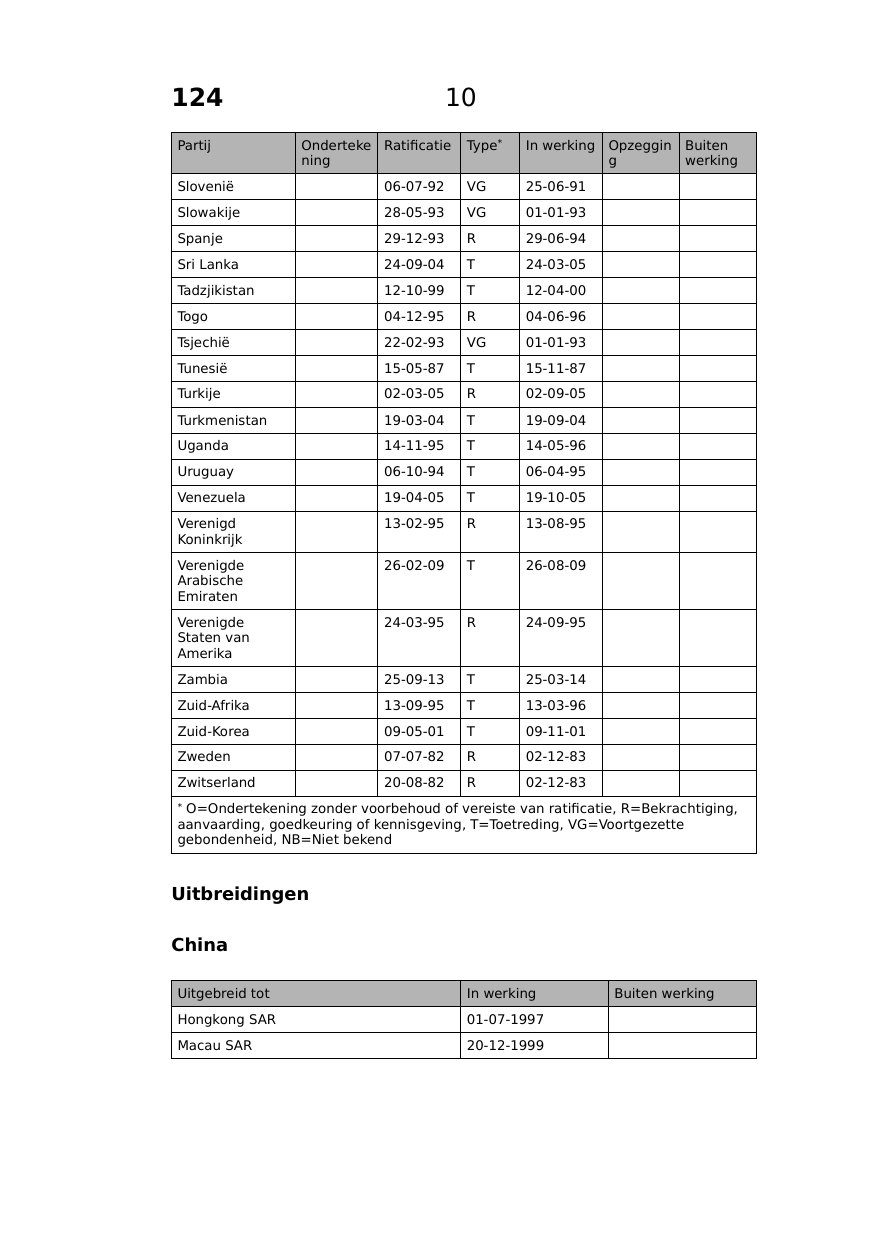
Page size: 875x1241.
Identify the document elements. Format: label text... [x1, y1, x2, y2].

table_cell 15-05-87 [378, 356, 460, 381]
table_cell [296, 356, 377, 381]
table_cell 12-04-00 [520, 278, 602, 303]
subtitle China [171, 934, 756, 955]
table_cell Verenigde Arabische Emiraten [172, 553, 295, 609]
table_cell [296, 434, 377, 459]
table_cell [680, 771, 756, 796]
table_cell 29-06-94 [520, 226, 602, 251]
table_cell 04-12-95 [378, 304, 460, 329]
table_cell T [461, 667, 519, 692]
table_cell 09-05-01 [378, 719, 460, 744]
table_cell [680, 667, 756, 692]
table_cell R [461, 610, 519, 666]
table_cell 13-08-95 [520, 512, 602, 552]
table_cell VG [461, 174, 519, 199]
table_cell 07-07-82 [378, 745, 460, 770]
table_cell 04-06-96 [520, 304, 602, 329]
table_cell T [461, 278, 519, 303]
table_cell 26-08-09 [520, 553, 602, 609]
table_header In werking [520, 133, 602, 173]
table_cell [680, 486, 756, 511]
table_cell 24-09-95 [520, 610, 602, 666]
table_cell [603, 610, 679, 666]
table_cell Turkije [172, 382, 295, 407]
table_header Ratificatie [378, 133, 460, 173]
table_cell [296, 330, 377, 355]
table_cell Zuid-Korea [172, 719, 295, 744]
table_cell [603, 512, 679, 552]
table_cell 02-12-83 [520, 745, 602, 770]
table_cell [296, 512, 377, 552]
table_cell [296, 174, 377, 199]
table_cell [603, 252, 679, 277]
table_cell R [461, 512, 519, 552]
table_cell Turkmenistan [172, 408, 295, 433]
table_cell 01-01-93 [520, 200, 602, 225]
table_cell [603, 745, 679, 770]
table_cell 14-05-96 [520, 434, 602, 459]
table_cell R [461, 745, 519, 770]
table_cell 19-04-05 [378, 486, 460, 511]
table_cell [680, 745, 756, 770]
table_cell [680, 330, 756, 355]
table_cell [680, 356, 756, 381]
table_cell [296, 771, 377, 796]
table_cell Uganda [172, 434, 295, 459]
table_cell T [461, 252, 519, 277]
table_cell [603, 226, 679, 251]
table_cell 19-03-04 [378, 408, 460, 433]
table_cell [603, 174, 679, 199]
table_cell 15-11-87 [520, 356, 602, 381]
table_cell R [461, 771, 519, 796]
table_cell [680, 304, 756, 329]
table_cell [680, 252, 756, 277]
table_cell [296, 408, 377, 433]
table_cell [603, 460, 679, 484]
table_cell 20-12-1999 [461, 1033, 608, 1058]
table_cell Zuid-Afrika [172, 693, 295, 718]
table_cell 02-12-83 [520, 771, 602, 796]
table_cell T [461, 356, 519, 381]
table_cell [603, 408, 679, 433]
table_cell [680, 200, 756, 225]
table_cell [680, 434, 756, 459]
table_cell Togo [172, 304, 295, 329]
table_cell [603, 667, 679, 692]
table_cell Slovenië [172, 174, 295, 199]
table_cell [680, 719, 756, 744]
table_cell Venezuela [172, 486, 295, 511]
table_cell [603, 330, 679, 355]
table_cell 02-03-05 [378, 382, 460, 407]
table_cell T [461, 434, 519, 459]
table_header In werking [461, 981, 608, 1006]
table_cell [603, 304, 679, 329]
table_cell VG [461, 200, 519, 225]
table_cell [680, 693, 756, 718]
table_cell T [461, 693, 519, 718]
table_cell R [461, 226, 519, 251]
table_cell [603, 719, 679, 744]
table_cell [296, 486, 377, 511]
table_cell [680, 278, 756, 303]
table_cell 13-09-95 [378, 693, 460, 718]
table_cell 06-04-95 [520, 460, 602, 484]
table_cell [603, 553, 679, 609]
table_cell 22-02-93 [378, 330, 460, 355]
table_cell [603, 356, 679, 381]
table_cell 19-10-05 [520, 486, 602, 511]
table_cell Sri Lanka [172, 252, 295, 277]
table_cell 09-11-01 [520, 719, 602, 744]
table_cell 01-07-1997 [461, 1007, 608, 1032]
table_cell Slowakije [172, 200, 295, 225]
table_cell 24-03-05 [520, 252, 602, 277]
table_cell 19-09-04 [520, 408, 602, 433]
table_cell [603, 693, 679, 718]
table_header Buiten werking [680, 133, 756, 173]
table_cell T [461, 719, 519, 744]
table_cell 14-11-95 [378, 434, 460, 459]
table_header Type* [461, 133, 519, 173]
table_cell [296, 278, 377, 303]
table_cell [296, 667, 377, 692]
table_header Uitgebreid tot [172, 981, 460, 1006]
table_cell [296, 610, 377, 666]
table_header Opzegging [603, 133, 679, 173]
table_cell 12-10-99 [378, 278, 460, 303]
table_cell Macau SAR [172, 1033, 460, 1058]
table_cell T [461, 460, 519, 484]
table_cell 13-03-96 [520, 693, 602, 718]
table_cell VG [461, 330, 519, 355]
table_cell [680, 408, 756, 433]
table_cell [296, 745, 377, 770]
table_cell [296, 304, 377, 329]
table_cell [296, 226, 377, 251]
table_cell 01-01-93 [520, 330, 602, 355]
table_header Partij [172, 133, 295, 173]
table_cell 29-12-93 [378, 226, 460, 251]
table_cell [609, 1033, 756, 1058]
table_cell 24-09-04 [378, 252, 460, 277]
table_cell Zambia [172, 667, 295, 692]
table_cell [296, 693, 377, 718]
table_cell Verenigd Koninkrijk [172, 512, 295, 552]
table_cell Hongkong SAR [172, 1007, 460, 1032]
table_cell R [461, 382, 519, 407]
table_header Ondertekening [296, 133, 377, 173]
table_cell [296, 252, 377, 277]
table_cell [603, 486, 679, 511]
table_cell [680, 512, 756, 552]
table_cell Spanje [172, 226, 295, 251]
table_cell Tsjechië [172, 330, 295, 355]
table_cell T [461, 486, 519, 511]
table_cell [296, 382, 377, 407]
table_cell [680, 553, 756, 609]
table_cell 24-03-95 [378, 610, 460, 666]
table_cell 25-09-13 [378, 667, 460, 692]
table_cell [680, 610, 756, 666]
table_cell Zweden [172, 745, 295, 770]
table_cell 20-08-82 [378, 771, 460, 796]
subtitle Uitbreidingen [171, 884, 756, 904]
table_cell * O=Ondertekening zonder voorbehoud of vereiste van ratificatie, R=Bekrachtiging, aanvaarding, goedkeuring of kennisgeving, T=Toetreding, VG=Voortgezette gebondenheid, NB=Niet bekend [172, 797, 756, 853]
table_cell [603, 434, 679, 459]
table_cell [603, 278, 679, 303]
table_cell Uruguay [172, 460, 295, 484]
table_cell 26-02-09 [378, 553, 460, 609]
table_cell R [461, 304, 519, 329]
table_cell [609, 1007, 756, 1032]
table_cell [680, 382, 756, 407]
table_cell [296, 200, 377, 225]
table_cell [680, 226, 756, 251]
table_cell 06-10-94 [378, 460, 460, 484]
table_header Buiten werking [609, 981, 756, 1006]
table_cell Tunesië [172, 356, 295, 381]
table_cell T [461, 408, 519, 433]
table_cell Zwitserland [172, 771, 295, 796]
table_cell Tadzjikistan [172, 278, 295, 303]
table_cell [296, 719, 377, 744]
table_cell [603, 200, 679, 225]
table_cell 06-07-92 [378, 174, 460, 199]
table_cell 28-05-93 [378, 200, 460, 225]
table_cell [296, 553, 377, 609]
table_cell 13-02-95 [378, 512, 460, 552]
table_cell [680, 174, 756, 199]
table_cell [296, 460, 377, 484]
table_cell 25-06-91 [520, 174, 602, 199]
table_cell Verenigde Staten van Amerika [172, 610, 295, 666]
table_cell [603, 771, 679, 796]
table_cell T [461, 553, 519, 609]
table_cell [680, 460, 756, 484]
table_cell 02-09-05 [520, 382, 602, 407]
table_cell [603, 382, 679, 407]
table_cell 25-03-14 [520, 667, 602, 692]
